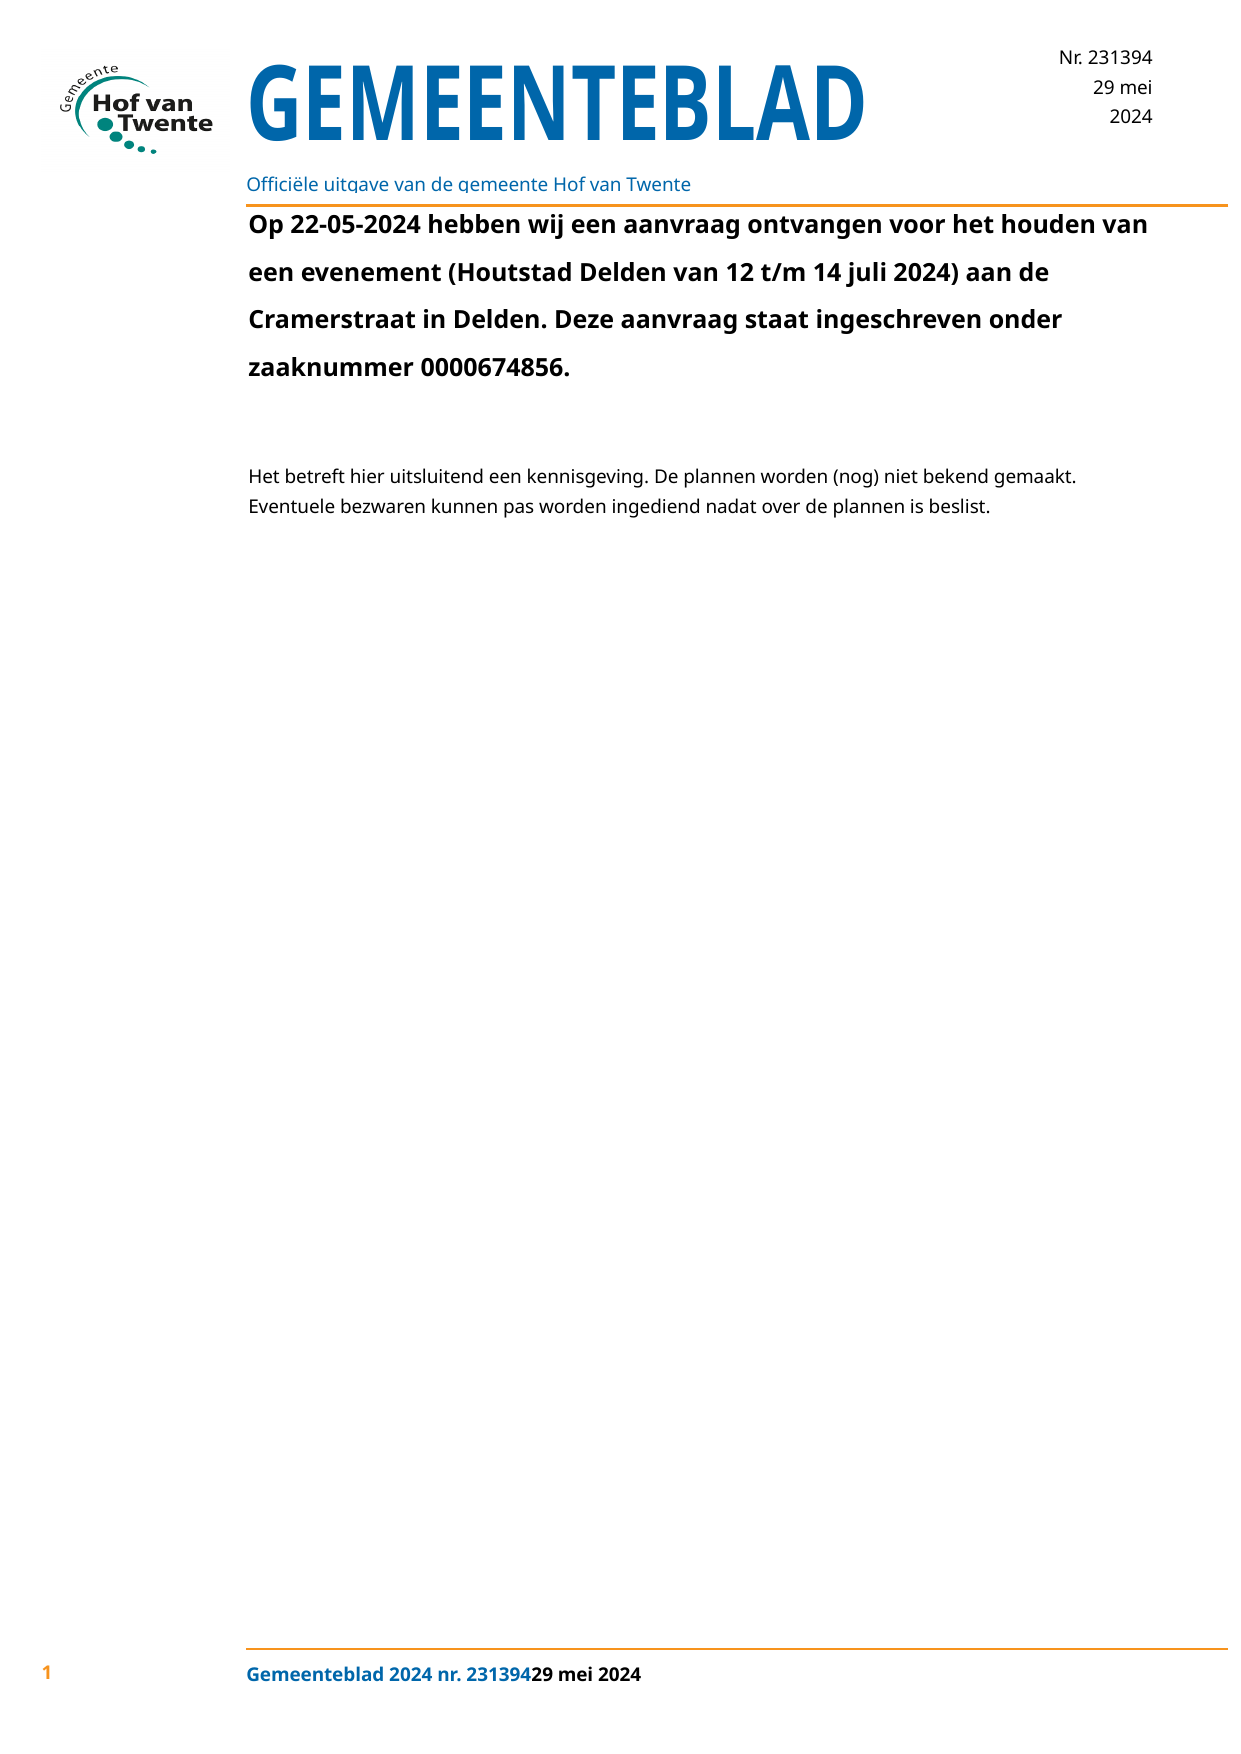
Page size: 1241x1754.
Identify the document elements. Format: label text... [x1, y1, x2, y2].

text Het betreft hier uitsluitend een kennisgeving. De plannen worden (nog) niet bekend gemaakt. Eventuele bezwaren kunnen pas worden ingediend nadat over de plannen is beslist. [248, 463, 1152, 519]
picture [41, 47, 231, 172]
text Op 22-05-2024 hebben wij een aanvraag ontvangen voor het houden van een evenement (Houtstad Delden van 12 t/m 14 juli 2024) aan de Cramerstraat in Delden. Deze aanvraag staat ingeschreven onder zaaknummer 0000674856. [248, 207, 1152, 384]
